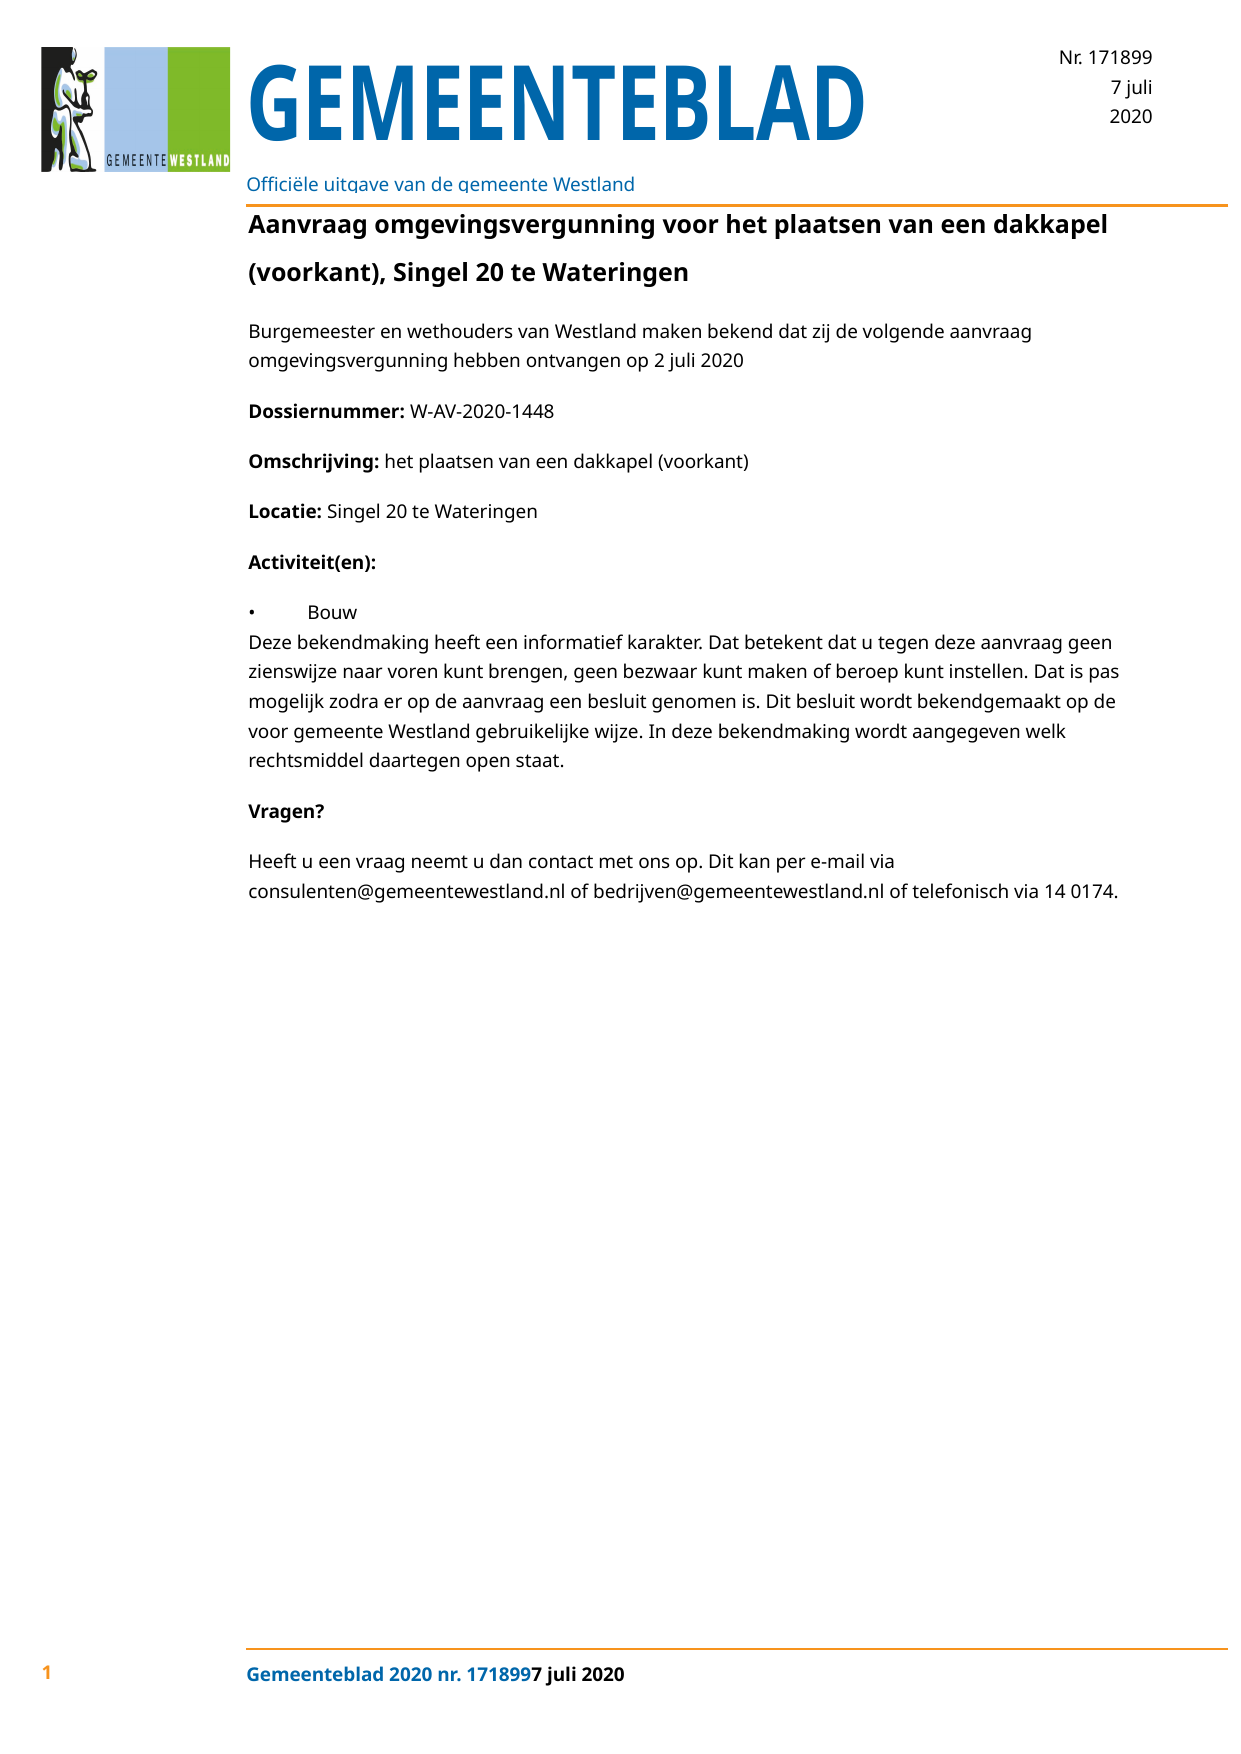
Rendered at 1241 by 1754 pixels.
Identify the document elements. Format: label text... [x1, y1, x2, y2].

text Vragen? [248, 798, 1152, 824]
text Dossiernummer: W-AV-2020-1448 [248, 398, 1152, 424]
text Locatie: Singel 20 te Wateringen [248, 499, 1152, 524]
text Heeft u een vraag neemt u dan contact met ons op. Dit kan per e-mail via consulenten@gemeentewestland.nl of bedrijven@gemeentewestland.nl of telefonisch via 14 0174. [248, 848, 1152, 904]
text Burgemeester en wethouders van Westland maken bekend dat zij de volgende aanvraag omgevingsvergunning hebben ontvangen op 2 juli 2020 [248, 318, 1152, 373]
text Deze bekendmaking heeft een informatief karakter. Dat betekent dat u tegen deze aanvraag geen zienswijze naar voren kunt brengen, geen bezwaar kunt maken of beroep kunt instellen. Dat is pas mogelijk zodra er op de aanvraag een besluit genomen is. Dit besluit wordt bekendgemaakt op de voor gemeente Westland gebruikelijke wijze. In deze bekendmaking wordt aangegeven welk rechtsmiddel daartegen open staat. [248, 629, 1152, 773]
list Bouw [248, 599, 1152, 625]
text Omschrijving: het plaatsen van een dakkapel (voorkant) [248, 448, 1152, 474]
text Aanvraag omgevingsvergunning voor het plaatsen van een dakkapel (voorkant), Singel 20 te Wateringen [248, 207, 1152, 288]
text Activiteit(en): [248, 549, 1152, 575]
picture [41, 47, 231, 172]
